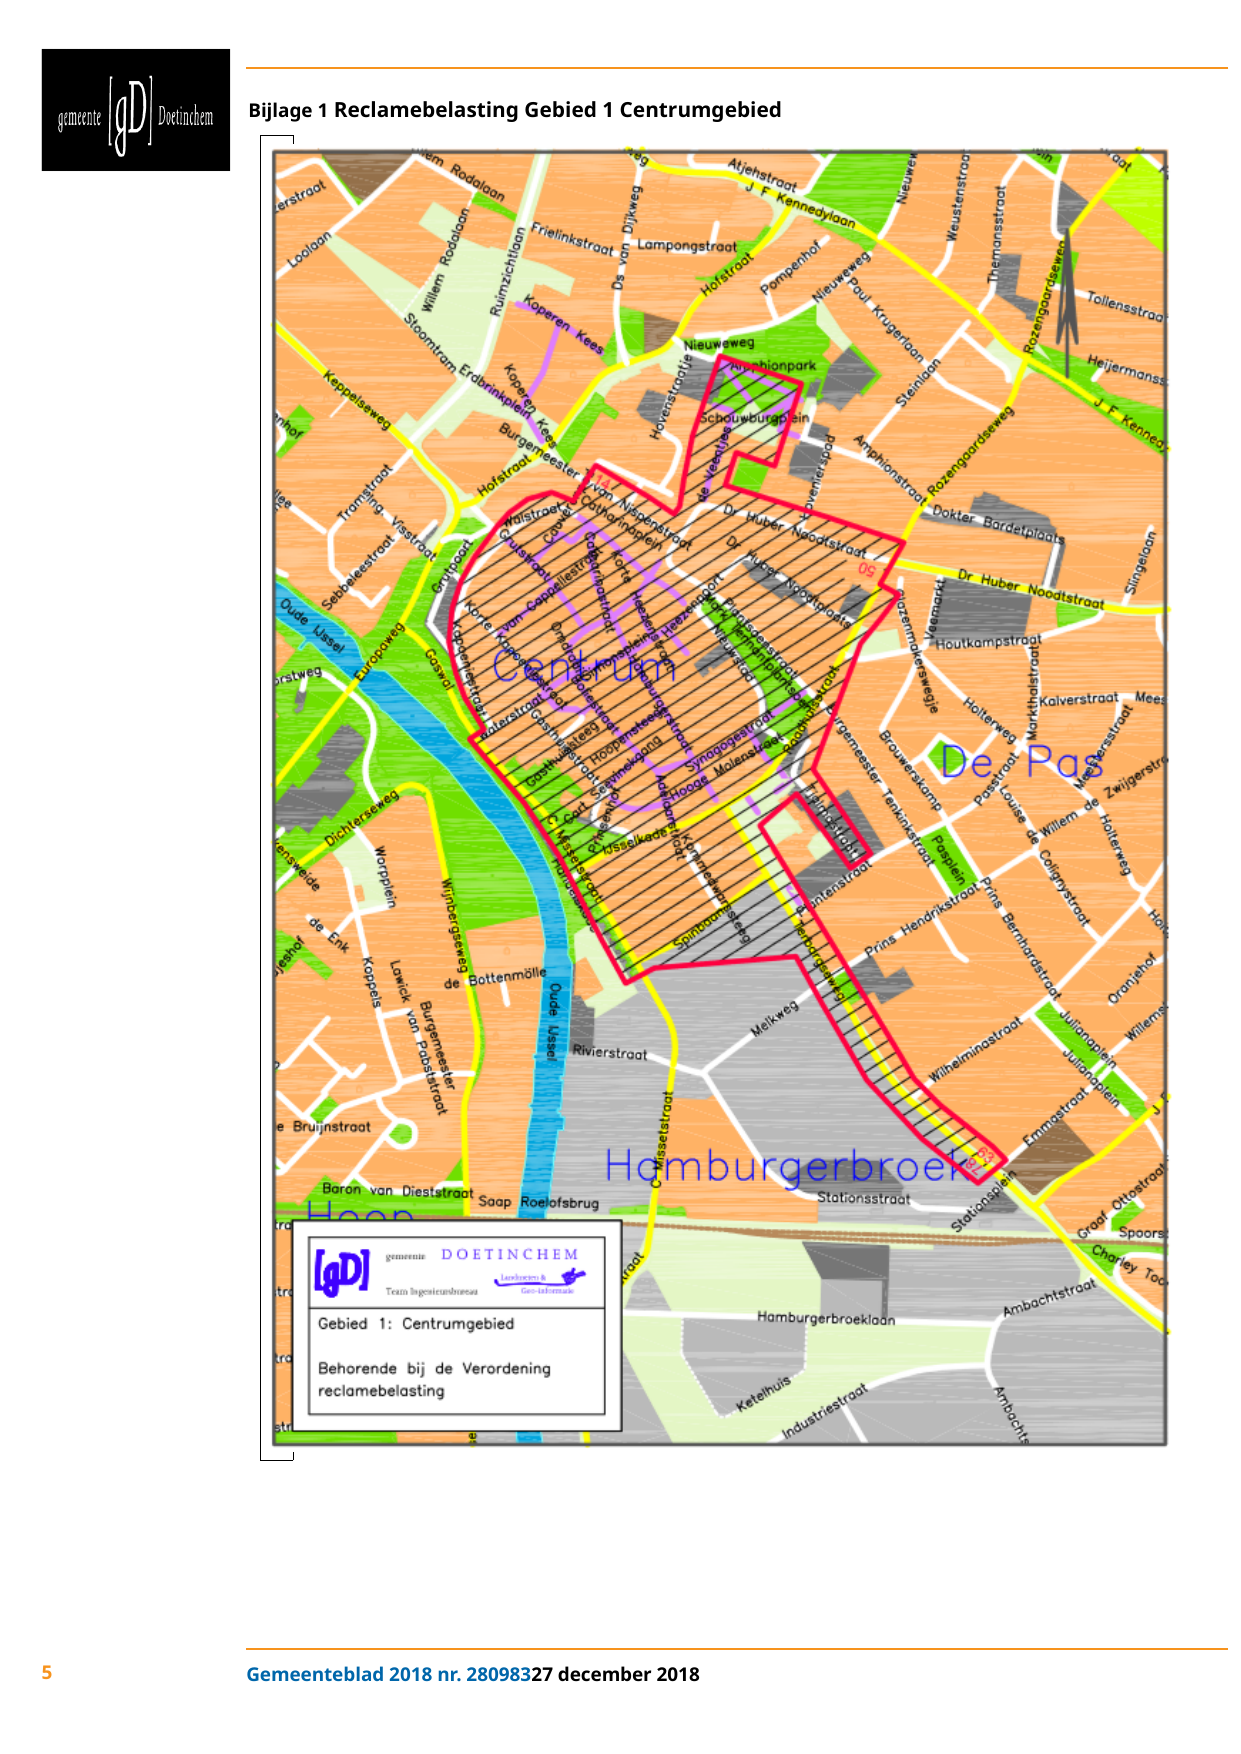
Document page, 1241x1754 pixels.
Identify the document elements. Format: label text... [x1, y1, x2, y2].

picture [41, 47, 231, 172]
picture [268, 144, 1173, 1452]
text Bijlage 1 Reclamebelasting Gebied 1 Centrumgebied [248, 95, 1152, 123]
